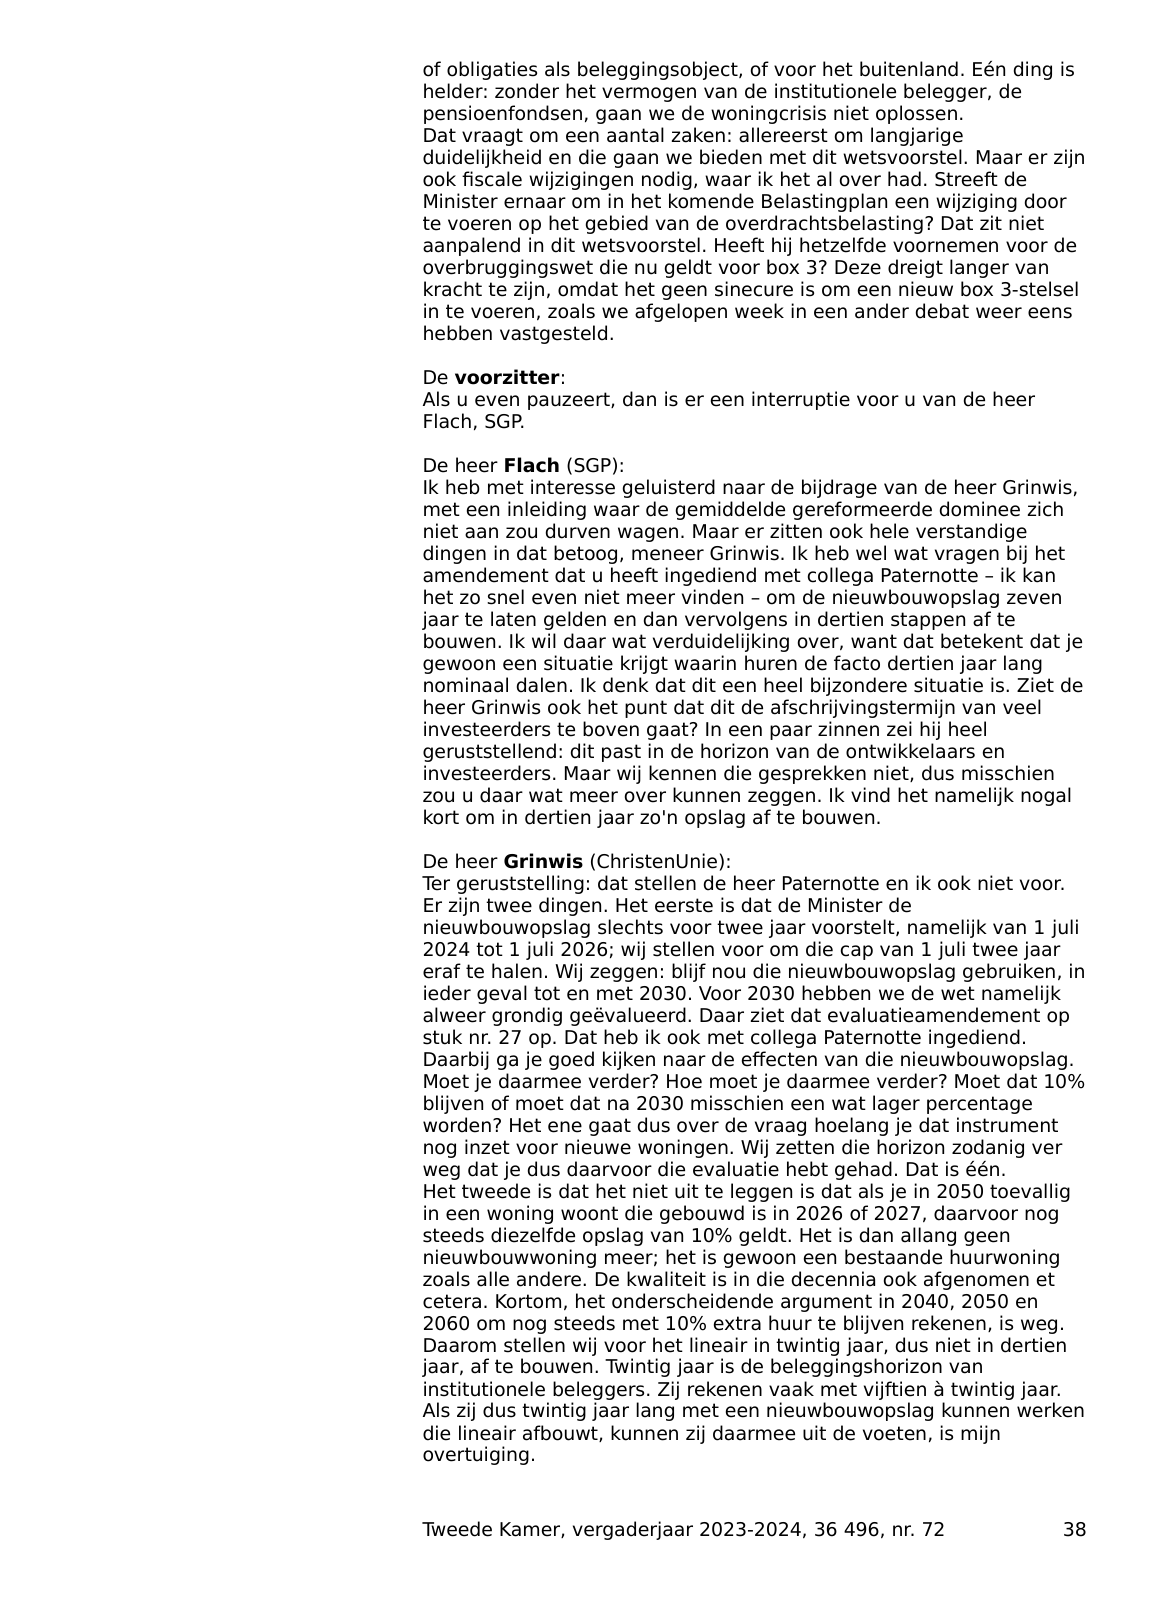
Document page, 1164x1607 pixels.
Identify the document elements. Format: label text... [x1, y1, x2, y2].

text Als u even pauzeert, dan is er een interruptie voor u van de heer Flach, SGP. [422, 389, 1087, 433]
text De heer Grinwis (ChristenUnie): [422, 851, 1087, 873]
text Ik heb met interesse geluisterd naar de bijdrage van de heer Grinwis, met een inleiding waar de gemiddelde gereformeerde dominee zich niet aan zou durven wagen. Maar er zitten ook hele verstandige dingen in dat betoog, meneer Grinwis. Ik heb wel wat vragen bij het amendement dat u heeft ingediend met collega Paternotte – ik kan het zo snel even niet meer vinden – om de nieuwbouwopslag zeven jaar te laten gelden en dan vervolgens in dertien stappen af te bouwen. Ik wil daar wat verduidelijking over, want dat betekent dat je gewoon een situatie krijgt waarin huren de facto dertien jaar lang nominaal dalen. Ik denk dat dit een heel bijzondere situatie is. Ziet de heer Grinwis ook het punt dat dit de afschrijvingstermijn van veel investeerders te boven gaat? In een paar zinnen zei hij heel geruststellend: dit past in de horizon van de ontwikkelaars en investeerders. Maar wij kennen die gesprekken niet, dus misschien zou u daar wat meer over kunnen zeggen. Ik vind het namelijk nogal kort om in dertien jaar zo'n opslag af te bouwen. [422, 477, 1087, 829]
text De voorzitter: [422, 367, 1087, 389]
text of obligaties als beleggingsobject, of voor het buitenland. Eén ding is helder: zonder het vermogen van de institutionele belegger, de pensioenfondsen, gaan we de woningcrisis niet oplossen. [422, 59, 1087, 125]
text Dat vraagt om een aantal zaken: allereerst om langjarige duidelijkheid en die gaan we bieden met dit wetsvoorstel. Maar er zijn ook fiscale wijzigingen nodig, waar ik het al over had. Streeft de Minister ernaar om in het komende Belastingplan een wijziging door te voeren op het gebied van de overdrachtsbelasting? Dat zit niet aanpalend in dit wetsvoorstel. Heeft hij hetzelfde voornemen voor de overbruggingswet die nu geldt voor box 3? Deze dreigt langer van kracht te zijn, omdat het geen sinecure is om een nieuw box 3-stelsel in te voeren, zoals we afgelopen week in een ander debat weer eens hebben vastgesteld. [422, 125, 1087, 345]
text Het tweede is dat het niet uit te leggen is dat als je in 2050 toevallig in een woning woont die gebouwd is in 2026 of 2027, daarvoor nog steeds diezelfde opslag van 10% geldt. Het is dan allang geen nieuwbouwwoning meer; het is gewoon een bestaande huurwoning zoals alle andere. De kwaliteit is in die decennia ook afgenomen et cetera. Kortom, het onderscheidende argument in 2040, 2050 en 2060 om nog steeds met 10% extra huur te blijven rekenen, is weg. Daarom stellen wij voor het lineair in twintig jaar, dus niet in dertien jaar, af te bouwen. Twintig jaar is de beleggingshorizon van institutionele beleggers. Zij rekenen vaak met vijftien à twintig jaar. Als zij dus twintig jaar lang met een nieuwbouwopslag kunnen werken die lineair afbouwt, kunnen zij daarmee uit de voeten, is mijn overtuiging. [422, 1181, 1087, 1466]
text De heer Flach (SGP): [422, 455, 1087, 477]
text Ter geruststelling: dat stellen de heer Paternotte en ik ook niet voor. Er zijn twee dingen. Het eerste is dat de Minister de nieuwbouwopslag slechts voor twee jaar voorstelt, namelijk van 1 juli 2024 tot 1 juli 2026; wij stellen voor om die cap van 1 juli twee jaar eraf te halen. Wij zeggen: blijf nou die nieuwbouwopslag gebruiken, in ieder geval tot en met 2030. Voor 2030 hebben we de wet namelijk alweer grondig geëvalueerd. Daar ziet dat evaluatieamendement op stuk nr. 27 op. Dat heb ik ook met collega Paternotte ingediend. Daarbij ga je goed kijken naar de effecten van die nieuwbouwopslag. Moet je daarmee verder? Hoe moet je daarmee verder? Moet dat 10% blijven of moet dat na 2030 misschien een wat lager percentage worden? Het ene gaat dus over de vraag hoelang je dat instrument nog inzet voor nieuwe woningen. Wij zetten die horizon zodanig ver weg dat je dus daarvoor die evaluatie hebt gehad. Dat is één. [422, 873, 1087, 1181]
